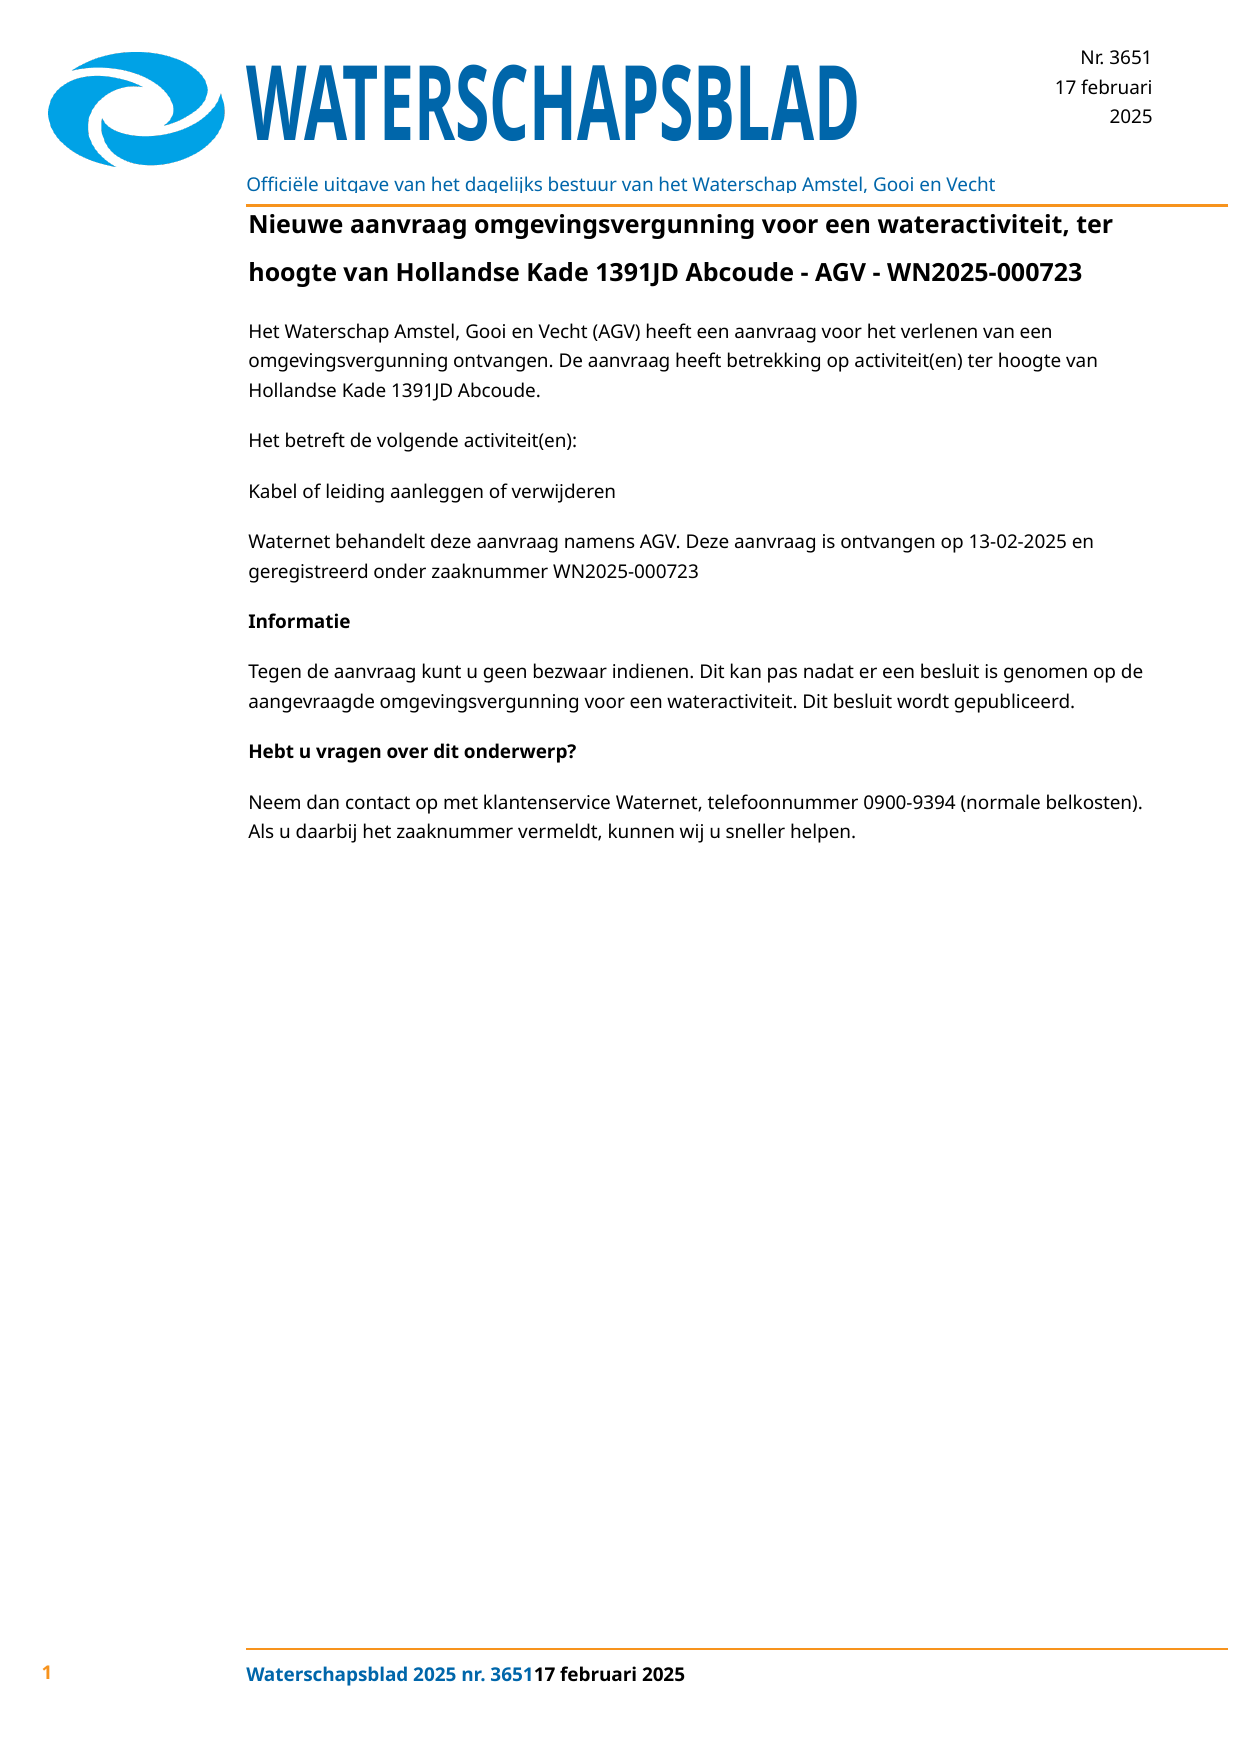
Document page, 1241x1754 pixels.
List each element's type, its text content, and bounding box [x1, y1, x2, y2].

text Neem dan contact op met klantenservice Waternet, telefoonnummer 0900-9394 (normale belkosten). Als u daarbij het zaaknummer vermeldt, kunnen wij u sneller helpen. [248, 789, 1152, 844]
text Het Waterschap Amstel, Gooi en Vecht (AGV) heeft een aanvraag voor het verlenen van een omgevingsvergunning ontvangen. De aanvraag heeft betrekking op activiteit(en) ter hoogte van Hollandse Kade 1391JD Abcoude. [248, 318, 1152, 403]
text Het betreft de volgende activiteit(en): [248, 427, 1152, 453]
picture [41, 47, 231, 172]
text Tegen de aanvraag kunt u geen bezwaar indienen. Dit kan pas nadat er een besluit is genomen op de aangevraagde omgevingsvergunning voor een wateractiviteit. Dit besluit wordt gepubliceerd. [248, 659, 1152, 714]
text Hebt u vragen over dit onderwerp? [248, 739, 1152, 764]
text Nieuwe aanvraag omgevingsvergunning voor een wateractiviteit, ter hoogte van Hollandse Kade 1391JD Abcoude - AGV - WN2025-000723 [248, 207, 1152, 288]
text Informatie [248, 608, 1152, 634]
text Kabel of leiding aanleggen of verwijderen [248, 478, 1152, 504]
text Waternet behandelt deze aanvraag namens AGV. Deze aanvraag is ontvangen op 13-02-2025 en geregistreerd onder zaaknummer WN2025-000723 [248, 528, 1152, 584]
